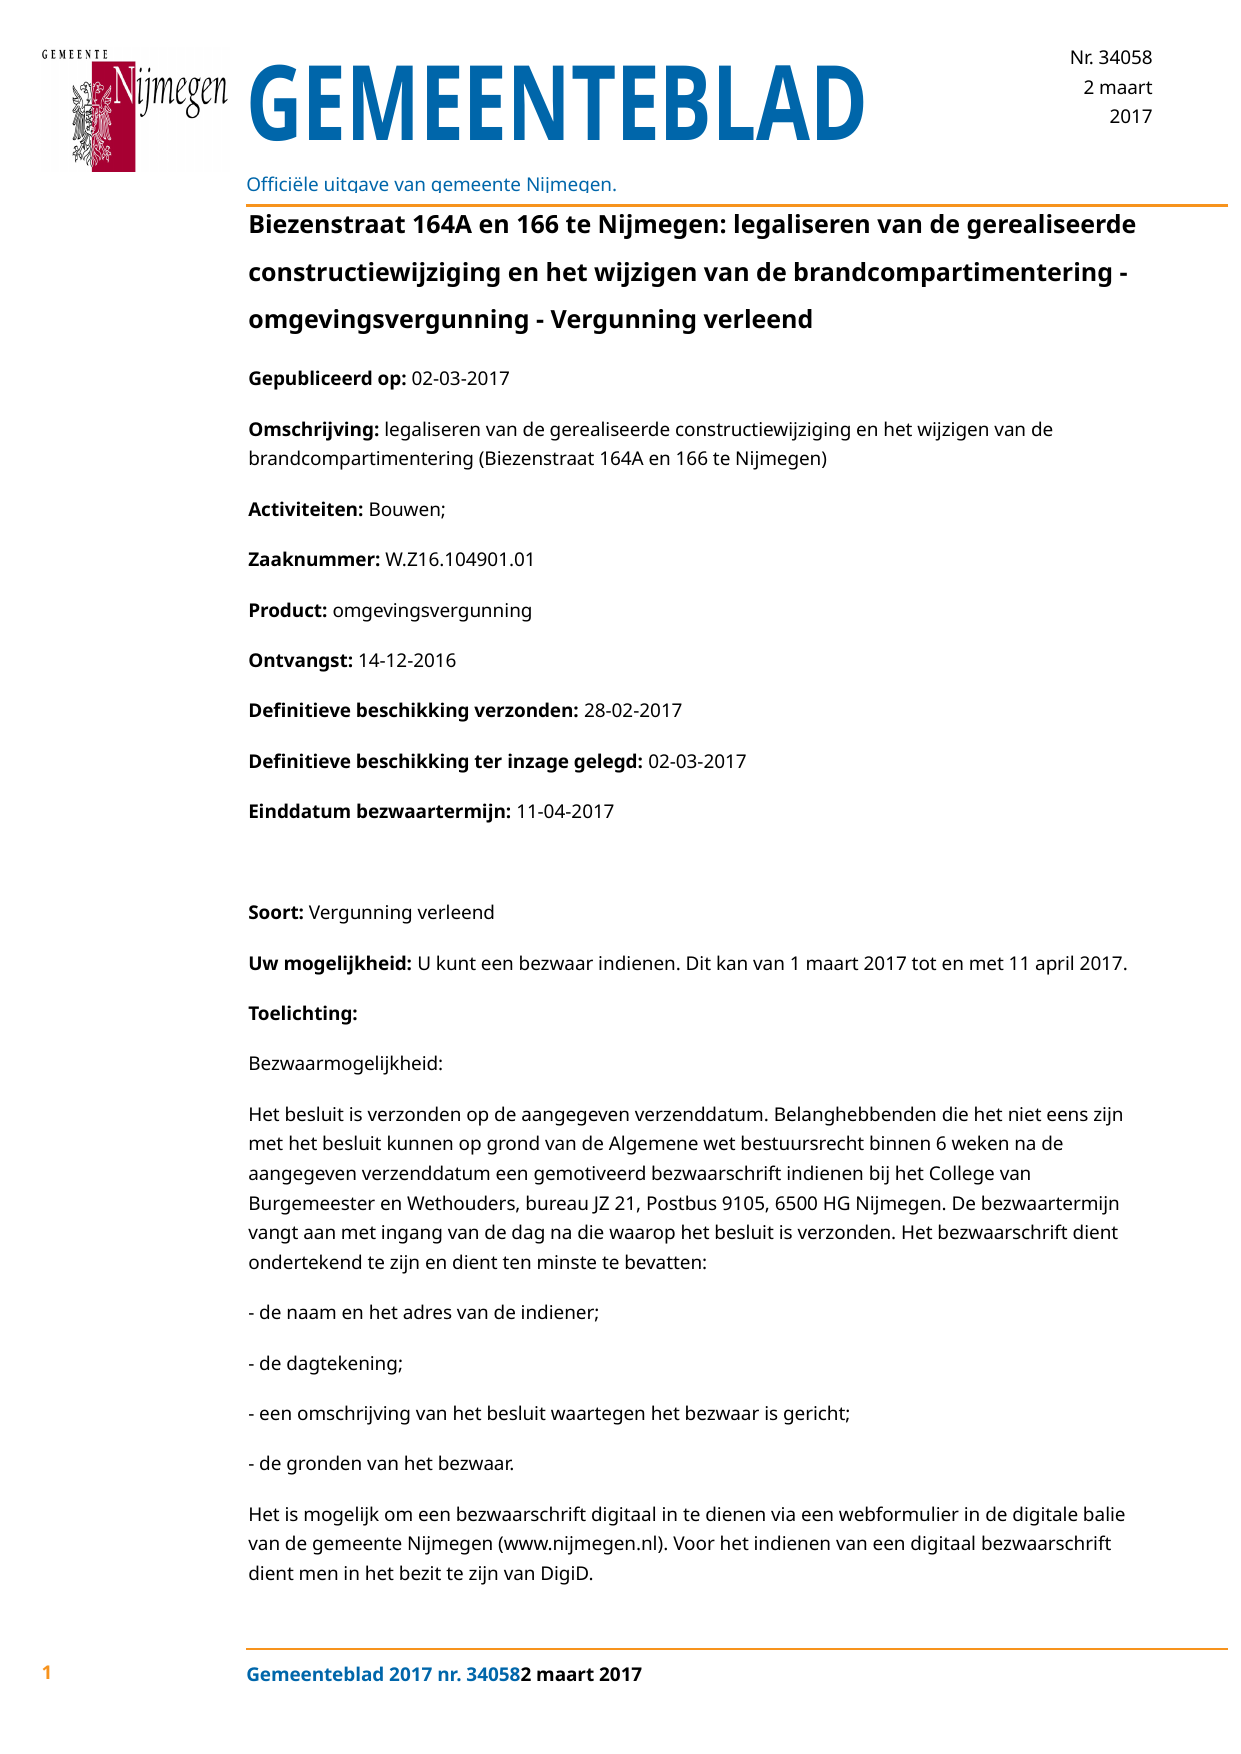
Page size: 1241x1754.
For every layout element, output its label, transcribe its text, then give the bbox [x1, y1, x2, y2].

text - de naam en het adres van de indiener; [248, 1299, 1152, 1325]
text - de dagtekening; [248, 1350, 1152, 1375]
text - de gronden van het bezwaar. [248, 1451, 1152, 1476]
text Biezenstraat 164A en 166 te Nijmegen: legaliseren van de gerealiseerde constructiewijziging en het wijzigen van de brandcompartimentering - omgevingsvergunning - Vergunning verleend [248, 207, 1152, 336]
text Zaaknummer: W.Z16.104901.01 [248, 546, 1152, 572]
text - een omschrijving van het besluit waartegen het bezwaar is gericht; [248, 1400, 1152, 1426]
text Omschrijving: legaliseren van de gerealiseerde constructiewijziging en het wijzigen van de brandcompartimentering (Biezenstraat 164A en 166 te Nijmegen) [248, 416, 1152, 471]
text Gepubliceerd op: 02-03-2017 [248, 366, 1152, 391]
text Product: omgevingsvergunning [248, 597, 1152, 622]
text Soort: Vergunning verleend [248, 899, 1152, 925]
text Activiteiten: Bouwen; [248, 496, 1152, 522]
text Definitieve beschikking ter inzage gelegd: 02-03-2017 [248, 748, 1152, 774]
text Uw mogelijkheid: U kunt een bezwaar indienen. Dit kan van 1 maart 2017 tot en met 11 april 2017. [248, 950, 1152, 975]
text Toelichting: [248, 1000, 1152, 1026]
text Het besluit is verzonden op de aangegeven verzenddatum. Belanghebbenden die het niet eens zijn met het besluit kunnen op grond van de Algemene wet bestuursrecht binnen 6 weken na de aangegeven verzenddatum een gemotiveerd bezwaarschrift indienen bij het College van Burgemeester en Wethouders, bureau JZ 21, Postbus 9105, 6500 HG Nijmegen. De bezwaartermijn vangt aan met ingang van de dag na die waarop het besluit is verzonden. Het bezwaarschrift dient ondertekend te zijn en dient ten minste te bevatten: [248, 1101, 1152, 1274]
text Ontvangst: 14-12-2016 [248, 647, 1152, 673]
text Het is mogelijk om een bezwaarschrift digitaal in te dienen via een webformulier in de digitale balie van de gemeente Nijmegen (www.nijmegen.nl). Voor het indienen van een digitaal bezwaarschrift dient men in het bezit te zijn van DigiD. [248, 1501, 1152, 1586]
text Definitieve beschikking verzonden: 28-02-2017 [248, 698, 1152, 723]
text Bezwaarmogelijkheid: [248, 1051, 1152, 1076]
text Einddatum bezwaartermijn: 11-04-2017 [248, 798, 1152, 824]
picture [41, 47, 231, 172]
